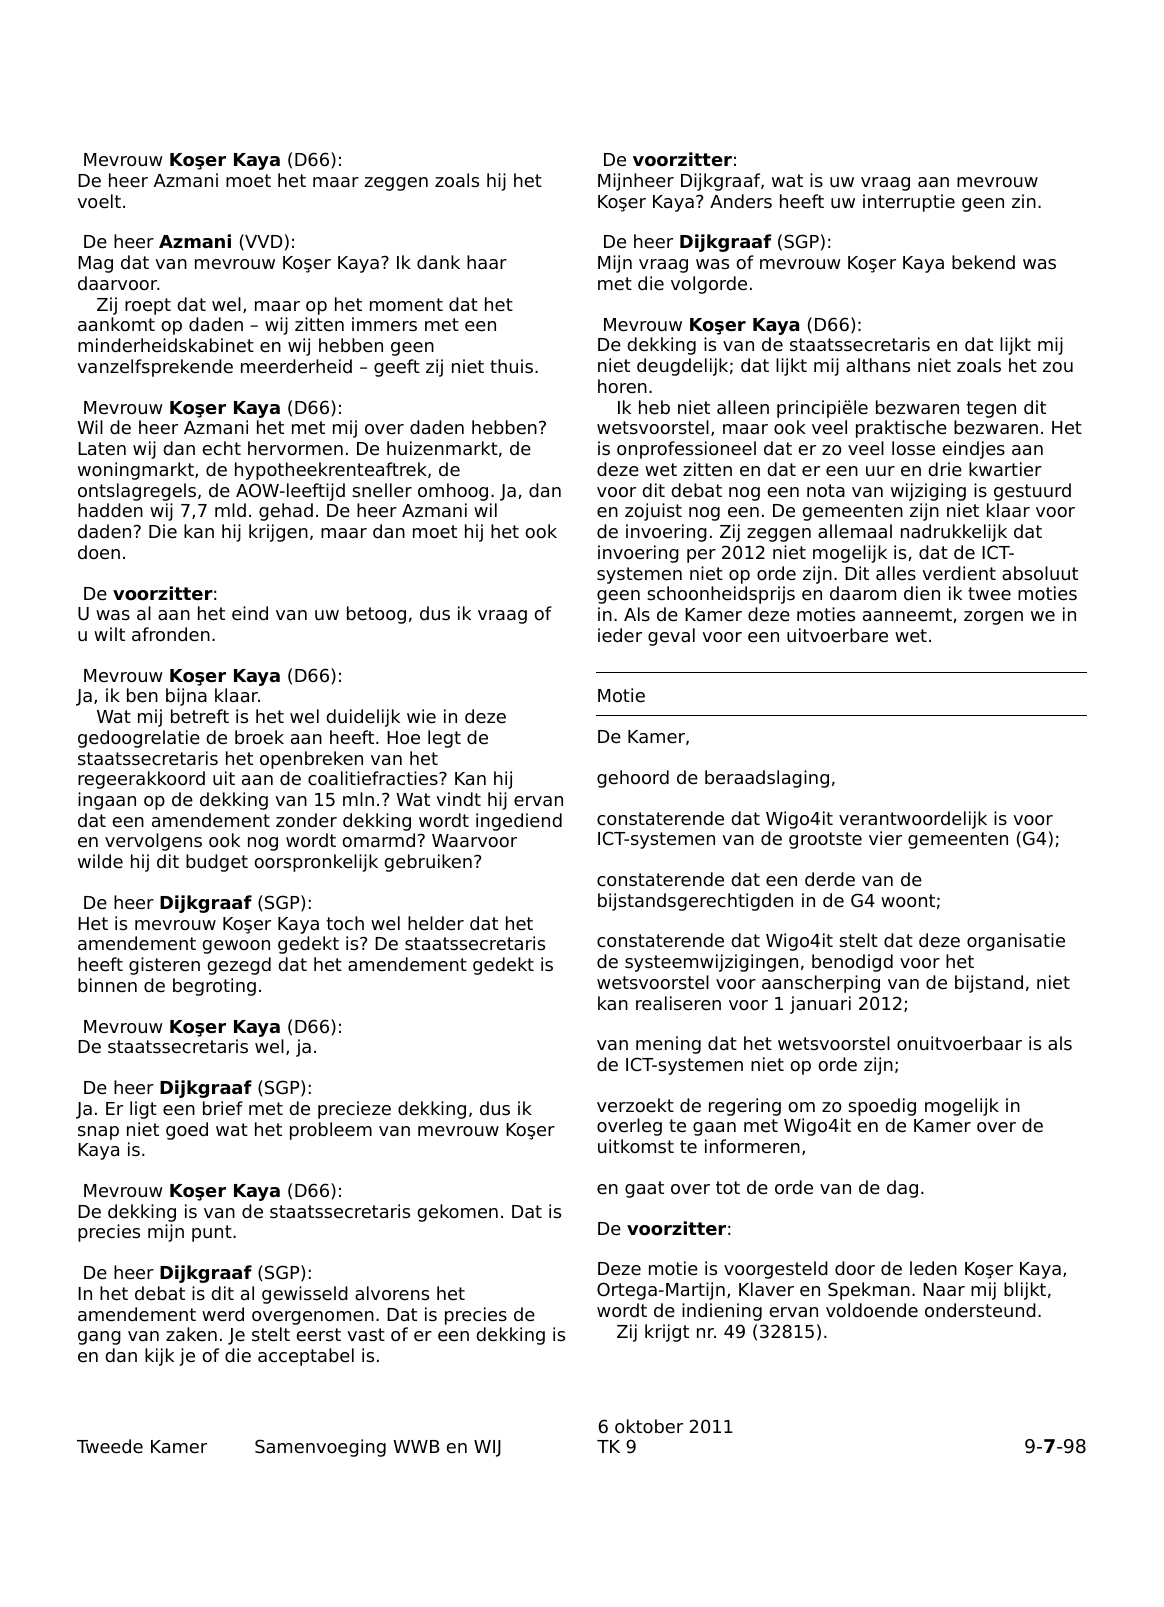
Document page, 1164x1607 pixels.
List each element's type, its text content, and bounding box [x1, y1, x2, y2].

text De heer Dijkgraaf (SGP): [77, 893, 567, 913]
text De dekking is van de staatssecretaris en dat lijkt mij niet deugdelijk; dat lijkt mij althans niet zoals het zou horen. [596, 335, 1087, 397]
text constaterende dat Wigo4it stelt dat deze organisatie de systeemwijzigingen, benodigd voor het wetsvoorstel voor aanscherping van de bijstand, niet kan realiseren voor 1 januari 2012; [596, 931, 1087, 1014]
text De heer Dijkgraaf (SGP): [77, 1078, 567, 1099]
text constaterende dat Wigo4it verantwoordelijk is voor ICT-systemen van de grootste vier gemeenten (G4); [596, 808, 1087, 850]
text Mevrouw Koşer Kaya (D66): [77, 1181, 567, 1202]
text Zij roept dat wel, maar op het moment dat het aankomt op daden – wij zitten immers met een minderheidskabinet en wij hebben geen vanzelfsprekende meerderheid – geeft zij niet thuis. [77, 294, 567, 377]
text De heer Dijkgraaf (SGP): [596, 232, 1087, 253]
text De voorzitter: [596, 1218, 1087, 1239]
text Mijn vraag was of mevrouw Koşer Kaya bekend was met die volgorde. [596, 253, 1087, 294]
text van mening dat het wetsvoorstel onuitvoerbaar is als de ICT-systemen niet op orde zijn; [596, 1034, 1087, 1076]
text Mevrouw Koşer Kaya (D66): [77, 1016, 567, 1037]
text U was al aan het eind van uw betoog, dus ik vraag of u wilt afronden. [77, 604, 567, 646]
text Ik heb niet alleen principiële bezwaren tegen dit wetsvoorstel, maar ook veel praktische bezwaren. Het is onprofessioneel dat er zo veel losse eindjes aan deze wet zitten en dat er een uur en drie kwartier voor dit debat nog een nota van wijziging is gestuurd en zojuist nog een. De gemeenten zijn niet klaar voor de invoering. Zij zeggen allemaal nadrukkelijk dat invoering per 2012 niet mogelijk is, dat de ICT-systemen niet op orde zijn. Dit alles verdient absoluut geen schoonheidsprijs en daarom dien ik twee moties in. Als de Kamer deze moties aanneemt, zorgen we in ieder geval voor een uitvoerbare wet. [596, 397, 1087, 646]
text De dekking is van de staatssecretaris gekomen. Dat is precies mijn punt. [77, 1202, 567, 1243]
text Mevrouw Koşer Kaya (D66): [77, 397, 567, 418]
text De heer Dijkgraaf (SGP): [77, 1263, 567, 1284]
text Mevrouw Koşer Kaya (D66): [77, 150, 567, 171]
text Wil de heer Azmani het met mij over daden hebben? Laten wij dan echt hervormen. De huizenmarkt, de woningmarkt, de hypotheekrenteaftrek, de ontslagregels, de AOW-leeftijd sneller omhoog. Ja, dan hadden wij 7,7 mld. gehad. De heer Azmani wil daden? Die kan hij krijgen, maar dan moet hij het ook doen. [77, 418, 567, 563]
text De voorzitter: [77, 583, 567, 604]
text De voorzitter: [596, 150, 1087, 171]
text De Kamer, [596, 727, 1087, 748]
text Wat mij betreft is het wel duidelijk wie in deze gedoogrelatie de broek aan heeft. Hoe legt de staatssecretaris het openbreken van het regeerakkoord uit aan de coalitiefracties? Kan hij ingaan op de dekking van 15 mln.? Wat vindt hij ervan dat een amendement zonder dekking wordt ingediend en vervolgens ook nog wordt omarmd? Waarvoor wilde hij dit budget oorspronkelijk gebruiken? [77, 707, 567, 873]
text Mag dat van mevrouw Koşer Kaya? Ik dank haar daarvoor. [77, 253, 567, 294]
text constaterende dat een derde van de bijstandsgerechtigden in de G4 woont; [596, 870, 1087, 911]
text Mijnheer Dijkgraaf, wat is uw vraag aan mevrouw Koşer Kaya? Anders heeft uw interruptie geen zin. [596, 171, 1087, 212]
text De heer Azmani (VVD): [77, 232, 567, 253]
text verzoekt de regering om zo spoedig mogelijk in overleg te gaan met Wigo4it en de Kamer over de uitkomst te informeren, [596, 1096, 1087, 1158]
text De staatssecretaris wel, ja. [77, 1037, 567, 1058]
text gehoord de beraadslaging, [596, 768, 1087, 788]
text Mevrouw Koşer Kaya (D66): [596, 314, 1087, 335]
text Ja. Er ligt een brief met de precieze dekking, dus ik snap niet goed wat het probleem van mevrouw Koşer Kaya is. [77, 1099, 567, 1161]
text De heer Azmani moet het maar zeggen zoals hij het voelt. [77, 171, 567, 212]
text Ja, ik ben bijna klaar. [77, 686, 567, 707]
text In het debat is dit al gewisseld alvorens het amendement werd overgenomen. Dat is precies de gang van zaken. Je stelt eerst vast of er een dekking is en dan kijk je of die acceptabel is. [77, 1284, 567, 1367]
text Zij krijgt nr. 49 (32815). [596, 1321, 1087, 1342]
text Mevrouw Koşer Kaya (D66): [77, 666, 567, 686]
text Het is mevrouw Koşer Kaya toch wel helder dat het amendement gewoon gedekt is? De staatssecretaris heeft gisteren gezegd dat het amendement gedekt is binnen de begroting. [77, 913, 567, 996]
text Deze motie is voorgesteld door de leden Koşer Kaya, Ortega-Martijn, Klaver en Spekman. Naar mij blijkt, wordt de indiening ervan voldoende ondersteund. [596, 1259, 1087, 1321]
text Motie [596, 686, 1087, 707]
text en gaat over tot de orde van de dag. [596, 1178, 1087, 1198]
